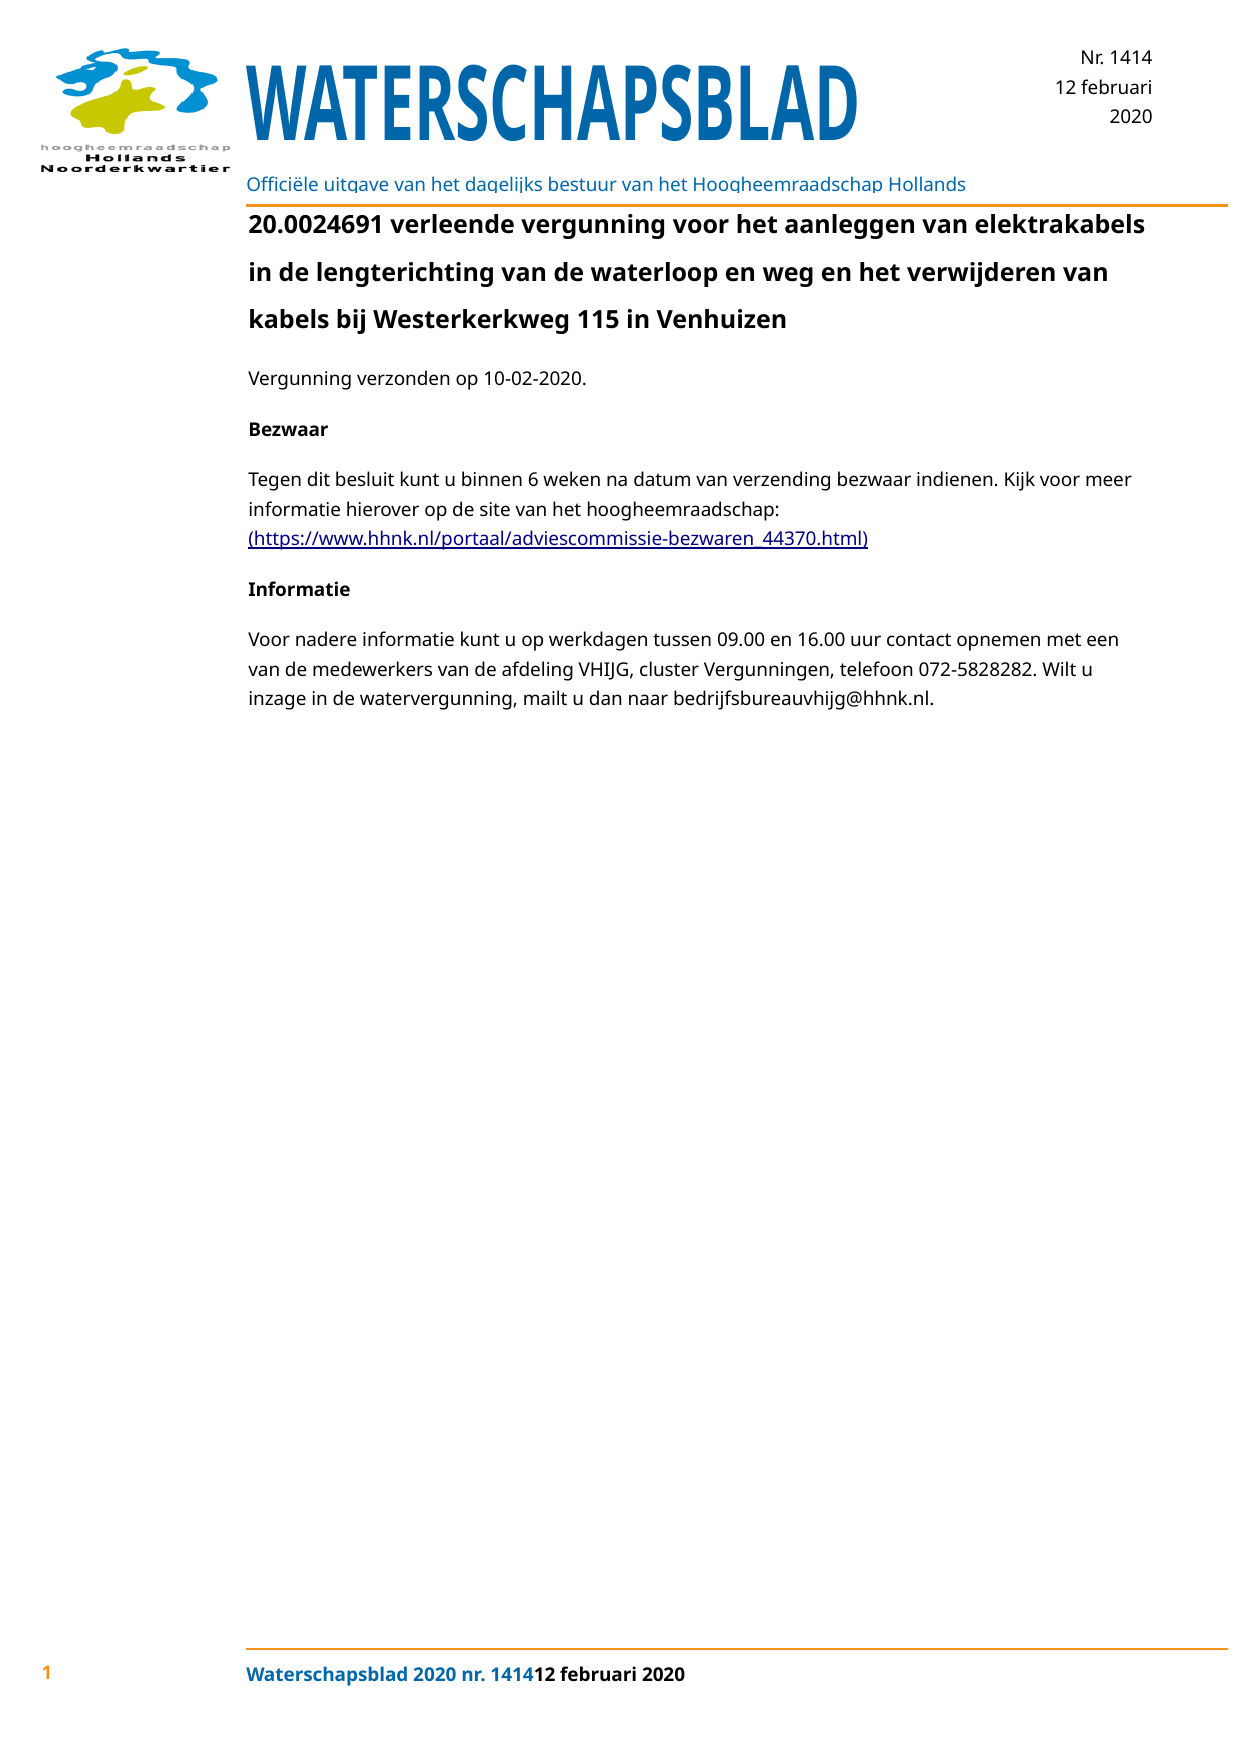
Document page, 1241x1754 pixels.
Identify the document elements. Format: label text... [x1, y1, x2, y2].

text Tegen dit besluit kunt u binnen 6 weken na datum van verzending bezwaar indienen. Kijk voor meer informatie hierover op de site van het hoogheemraadschap: (https://www.hhnk.nl/portaal/adviescommissie-bezwaren_44370.html) [248, 466, 1152, 551]
text Vergunning verzonden op 10-02-2020. [248, 366, 1152, 391]
text 20.0024691 verleende vergunning voor het aanleggen van elektrakabels in de lengterichting van de waterloop en weg en het verwijderen van kabels bij Westerkerkweg 115 in Venhuizen [248, 207, 1152, 336]
picture [41, 47, 231, 172]
text Voor nadere informatie kunt u op werkdagen tussen 09.00 en 16.00 uur contact opnemen met een van de medewerkers van de afdeling VHIJG, cluster Vergunningen, telefoon 072-5828282. Wilt u inzage in de watervergunning, mailt u dan naar bedrijfsbureauvhijg@hhnk.nl. [248, 626, 1152, 711]
text Informatie [248, 576, 1152, 602]
text Bezwaar [248, 416, 1152, 442]
